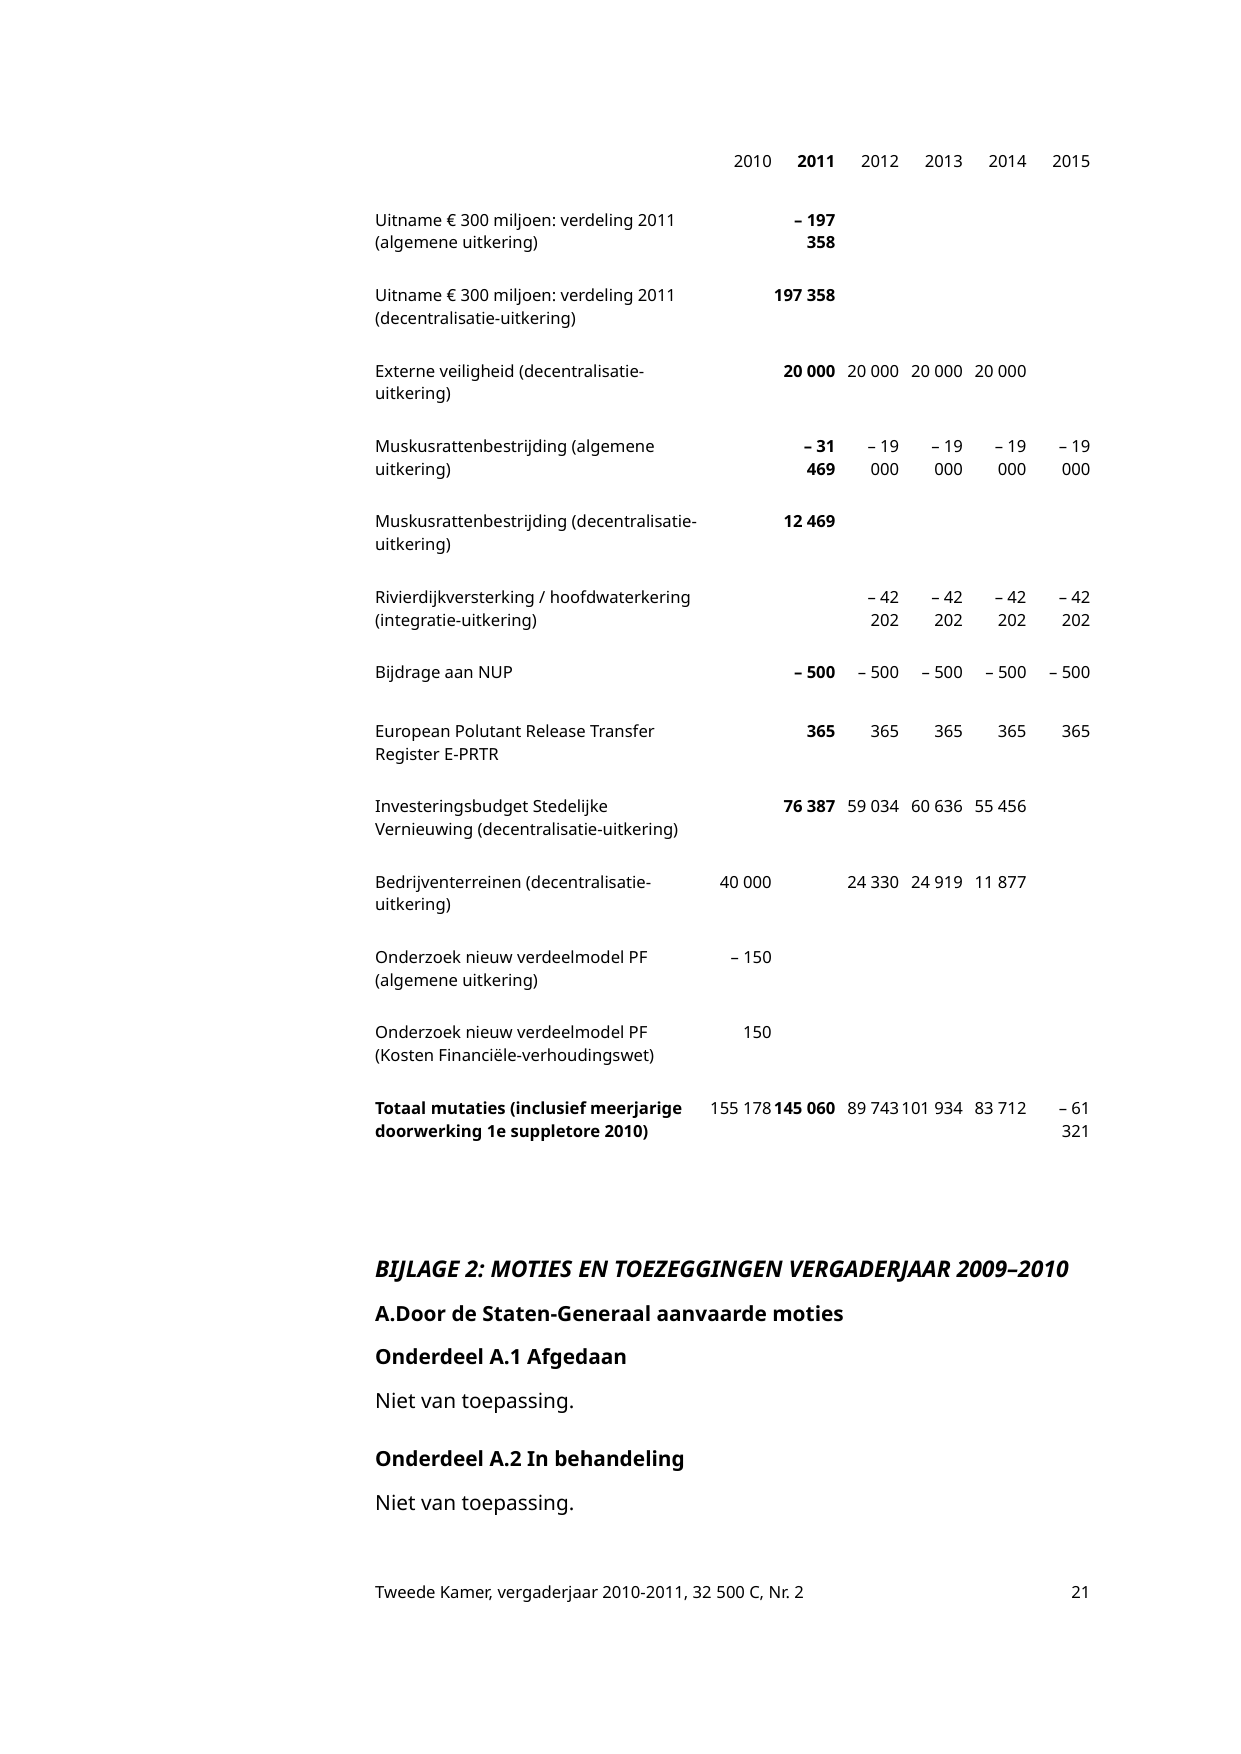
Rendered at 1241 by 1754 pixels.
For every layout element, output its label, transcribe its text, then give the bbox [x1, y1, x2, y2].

table_cell [899, 510, 963, 586]
table_cell 20 000 [835, 359, 899, 435]
table_cell 20 000 [771, 359, 835, 435]
table_cell [708, 209, 771, 284]
table_cell [1026, 359, 1090, 435]
table_cell [1026, 209, 1090, 284]
table_cell [835, 1021, 899, 1096]
table_cell 12 469 [771, 510, 835, 586]
table_header 2011 [771, 150, 835, 208]
table_cell 365 [899, 719, 963, 795]
table_cell 197 358 [771, 284, 835, 359]
text Niet van toepassing. [375, 1386, 1090, 1414]
table_cell Onderzoek nieuw verdeelmodel PF (Kosten Financiële-verhoudingswet) [375, 1021, 708, 1096]
table_cell – 500 [771, 661, 835, 719]
table_cell [1026, 284, 1090, 359]
table_cell Investeringsbudget Stedelijke Vernieuwing (decentralisatie-uitkering) [375, 795, 708, 870]
table_cell [963, 946, 1026, 1021]
table_cell [963, 1021, 1026, 1096]
table_cell [899, 284, 963, 359]
table_cell [708, 284, 771, 359]
table_cell European Polutant Release Transfer Register E-PRTR [375, 719, 708, 795]
table_header 2014 [963, 150, 1026, 208]
table_cell [771, 1021, 835, 1096]
table_cell [835, 209, 899, 284]
table_cell [835, 510, 899, 586]
table_cell [963, 284, 1026, 359]
table_cell – 42 202 [963, 586, 1026, 661]
table_cell Externe veiligheid (decentralisatie-uitkering) [375, 359, 708, 435]
table_cell 365 [771, 719, 835, 795]
table_header 2010 [708, 150, 771, 208]
table_cell – 500 [1026, 661, 1090, 719]
table_cell – 19 000 [835, 435, 899, 510]
table_cell [708, 510, 771, 586]
table_cell [771, 946, 835, 1021]
table_cell [899, 1021, 963, 1096]
text Onderdeel A.1 Afgedaan [375, 1342, 1090, 1371]
table_cell 365 [963, 719, 1026, 795]
table_cell Onderzoek nieuw verdeelmodel PF (algemene uitkering) [375, 946, 708, 1021]
text A.Door de Staten-Generaal aanvaarde moties [375, 1299, 1090, 1327]
table_cell – 19 000 [963, 435, 1026, 510]
table_cell – 500 [899, 661, 963, 719]
table_header 2012 [835, 150, 899, 208]
table_cell 24 330 [835, 870, 899, 946]
table_cell – 42 202 [899, 586, 963, 661]
table_cell – 500 [963, 661, 1026, 719]
table_cell Rivierdijkversterking / hoofdwaterkering (integratie-uitkering) [375, 586, 708, 661]
table_cell [708, 719, 771, 795]
table_cell Muskusrattenbestrijding (algemene uitkering) [375, 435, 708, 510]
table_cell [1026, 510, 1090, 586]
subtitle BIJLAGE 2: MOTIES EN TOEZEGGINGEN VERGADERJAAR 2009–2010 [375, 1253, 1090, 1284]
table_cell – 19 000 [899, 435, 963, 510]
table_cell 40 000 [708, 870, 771, 946]
table_cell 24 919 [899, 870, 963, 946]
table_cell 20 000 [899, 359, 963, 435]
table_cell [963, 209, 1026, 284]
table_cell [835, 946, 899, 1021]
table_cell 155 178 [708, 1096, 771, 1172]
table_cell [708, 661, 771, 719]
table_cell 55 456 [963, 795, 1026, 870]
table_cell 101 934 [899, 1096, 963, 1172]
table_cell 60 636 [899, 795, 963, 870]
table_header 2015 [1026, 150, 1090, 208]
table_cell – 31 469 [771, 435, 835, 510]
table_cell [899, 946, 963, 1021]
table_cell [708, 435, 771, 510]
text Onderdeel A.2 In behandeling [375, 1444, 1090, 1473]
table_cell [1026, 946, 1090, 1021]
table_cell [708, 795, 771, 870]
table_cell 89 743 [835, 1096, 899, 1172]
table_header [375, 150, 708, 208]
table_cell [1026, 795, 1090, 870]
table_cell 11 877 [963, 870, 1026, 946]
table_cell – 61 321 [1026, 1096, 1090, 1172]
table_cell 76 387 [771, 795, 835, 870]
table_cell – 19 000 [1026, 435, 1090, 510]
table_cell [963, 510, 1026, 586]
table_cell [835, 284, 899, 359]
table_cell – 197 358 [771, 209, 835, 284]
table_cell Bedrijventerreinen (decentralisatie-uitkering) [375, 870, 708, 946]
table_cell [708, 359, 771, 435]
table_cell Muskusrattenbestrijding (decentralisatie-uitkering) [375, 510, 708, 586]
table_cell [899, 209, 963, 284]
table_cell 365 [835, 719, 899, 795]
table_cell 83 712 [963, 1096, 1026, 1172]
table_cell 20 000 [963, 359, 1026, 435]
table_cell [708, 586, 771, 661]
table_cell Bijdrage aan NUP [375, 661, 708, 719]
text Niet van toepassing. [375, 1488, 1090, 1516]
table_cell – 150 [708, 946, 771, 1021]
table_cell [1026, 870, 1090, 946]
table_cell 365 [1026, 719, 1090, 795]
table_cell – 42 202 [835, 586, 899, 661]
table_cell 145 060 [771, 1096, 835, 1172]
table_cell Uitname € 300 miljoen: verdeling 2011 (decentralisatie-uitkering) [375, 284, 708, 359]
table_cell 59 034 [835, 795, 899, 870]
table_header 2013 [899, 150, 963, 208]
table_cell [1026, 1021, 1090, 1096]
table_cell – 500 [835, 661, 899, 719]
table_cell – 42 202 [1026, 586, 1090, 661]
table_cell [771, 586, 835, 661]
table_cell 150 [708, 1021, 771, 1096]
table_cell [771, 870, 835, 946]
table_cell Uitname € 300 miljoen: verdeling 2011 (algemene uitkering) [375, 209, 708, 284]
table_cell Totaal mutaties (inclusief meerjarige doorwerking 1e suppletore 2010) [375, 1096, 708, 1172]
